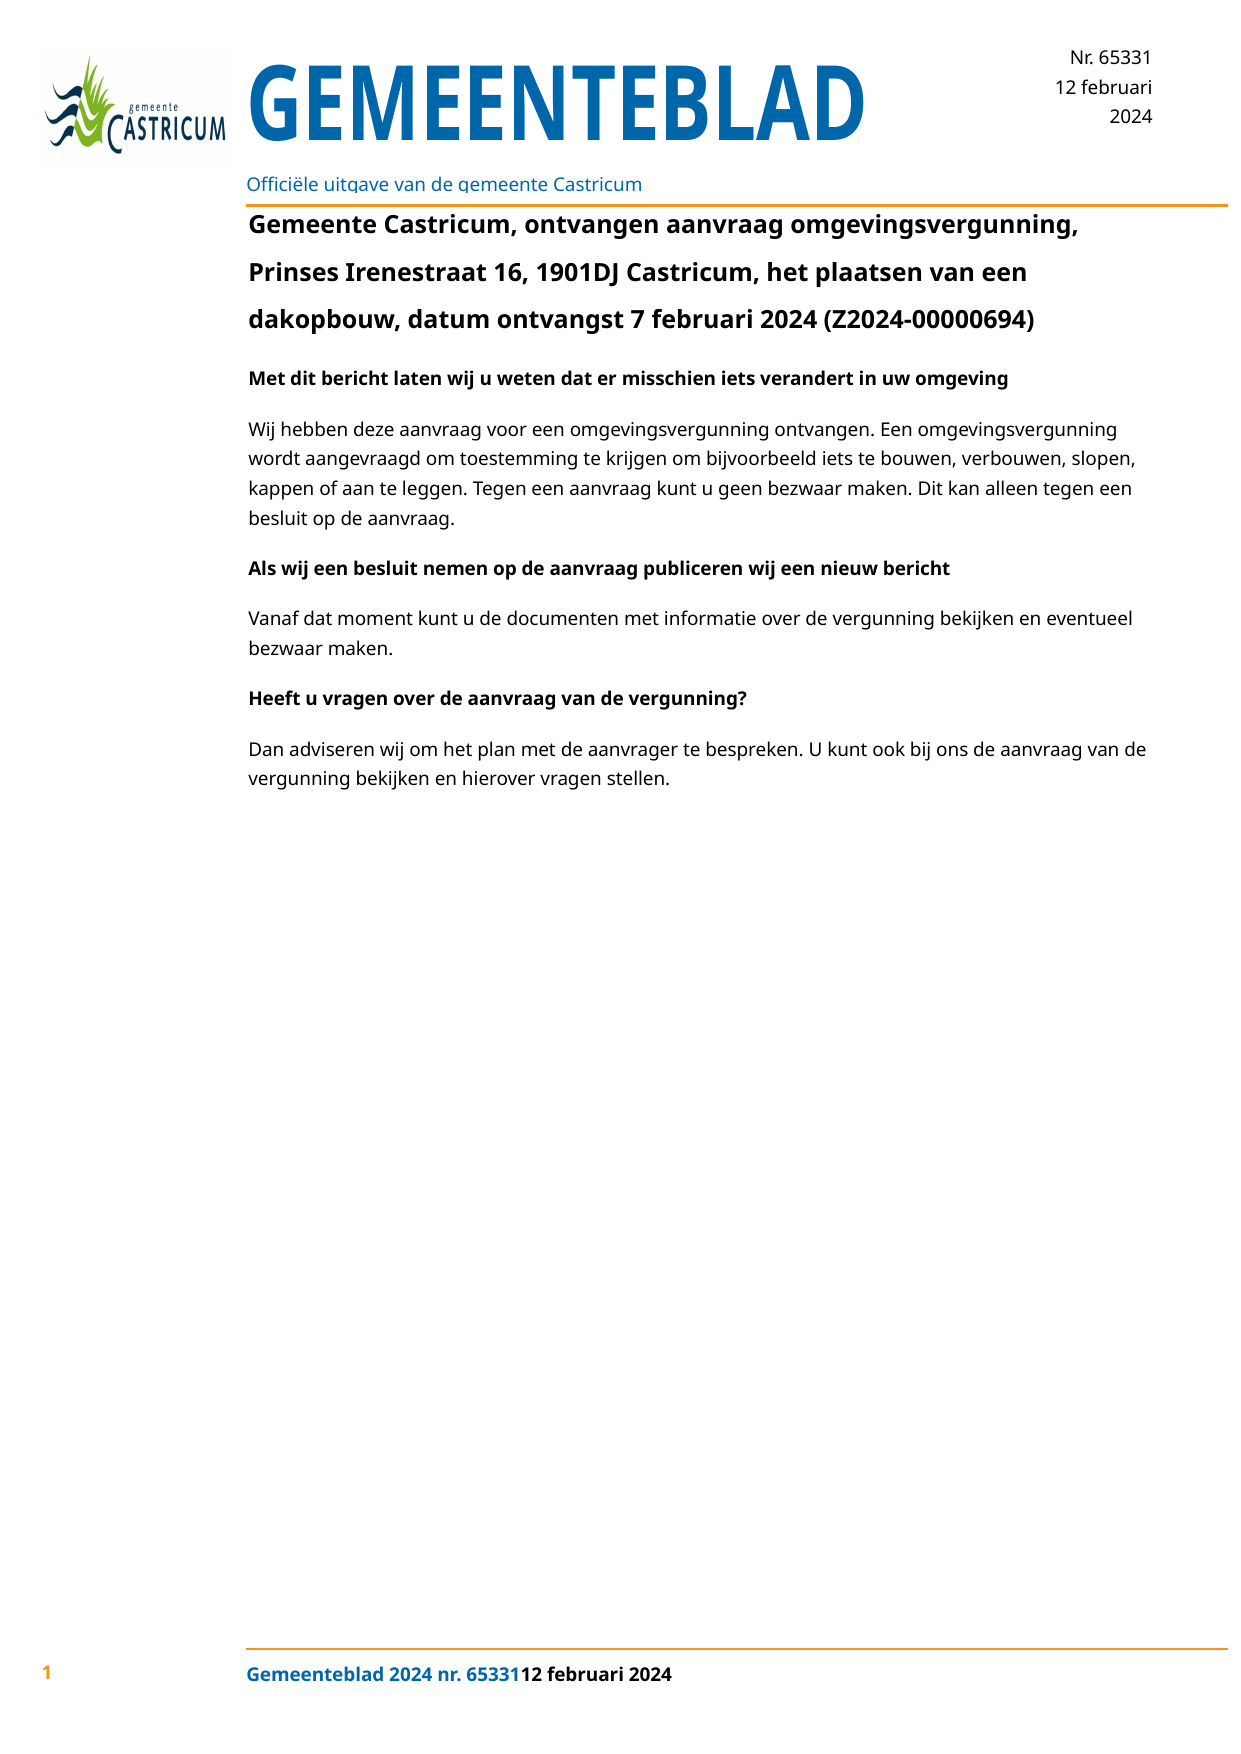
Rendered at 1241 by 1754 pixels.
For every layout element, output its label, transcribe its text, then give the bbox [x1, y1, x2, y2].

text Wij hebben deze aanvraag voor een omgevingsvergunning ontvangen. Een omgevingsvergunning wordt aangevraagd om toestemming te krijgen om bijvoorbeeld iets te bouwen, verbouwen, slopen, kappen of aan te leggen. Tegen een aanvraag kunt u geen bezwaar maken. Dit kan alleen tegen een besluit op de aanvraag. [248, 416, 1152, 530]
text Gemeente Castricum, ontvangen aanvraag omgevingsvergunning, Prinses Irenestraat 16, 1901DJ Castricum, het plaatsen van een dakopbouw, datum ontvangst 7 februari 2024 (Z2024-00000694) [248, 207, 1152, 336]
text Vanaf dat moment kunt u de documenten met informatie over de vergunning bekijken en eventueel bezwaar maken. [248, 606, 1152, 661]
text Als wij een besluit nemen op de aanvraag publiceren wij een nieuw bericht [248, 555, 1152, 581]
picture [41, 47, 231, 172]
text Heeft u vragen over de aanvraag van de vergunning? [248, 686, 1152, 711]
text Met dit bericht laten wij u weten dat er misschien iets verandert in uw omgeving [248, 366, 1152, 391]
text Dan adviseren wij om het plan met de aanvrager te bespreken. U kunt ook bij ons de aanvraag van de vergunning bekijken en hierover vragen stellen. [248, 736, 1152, 791]
